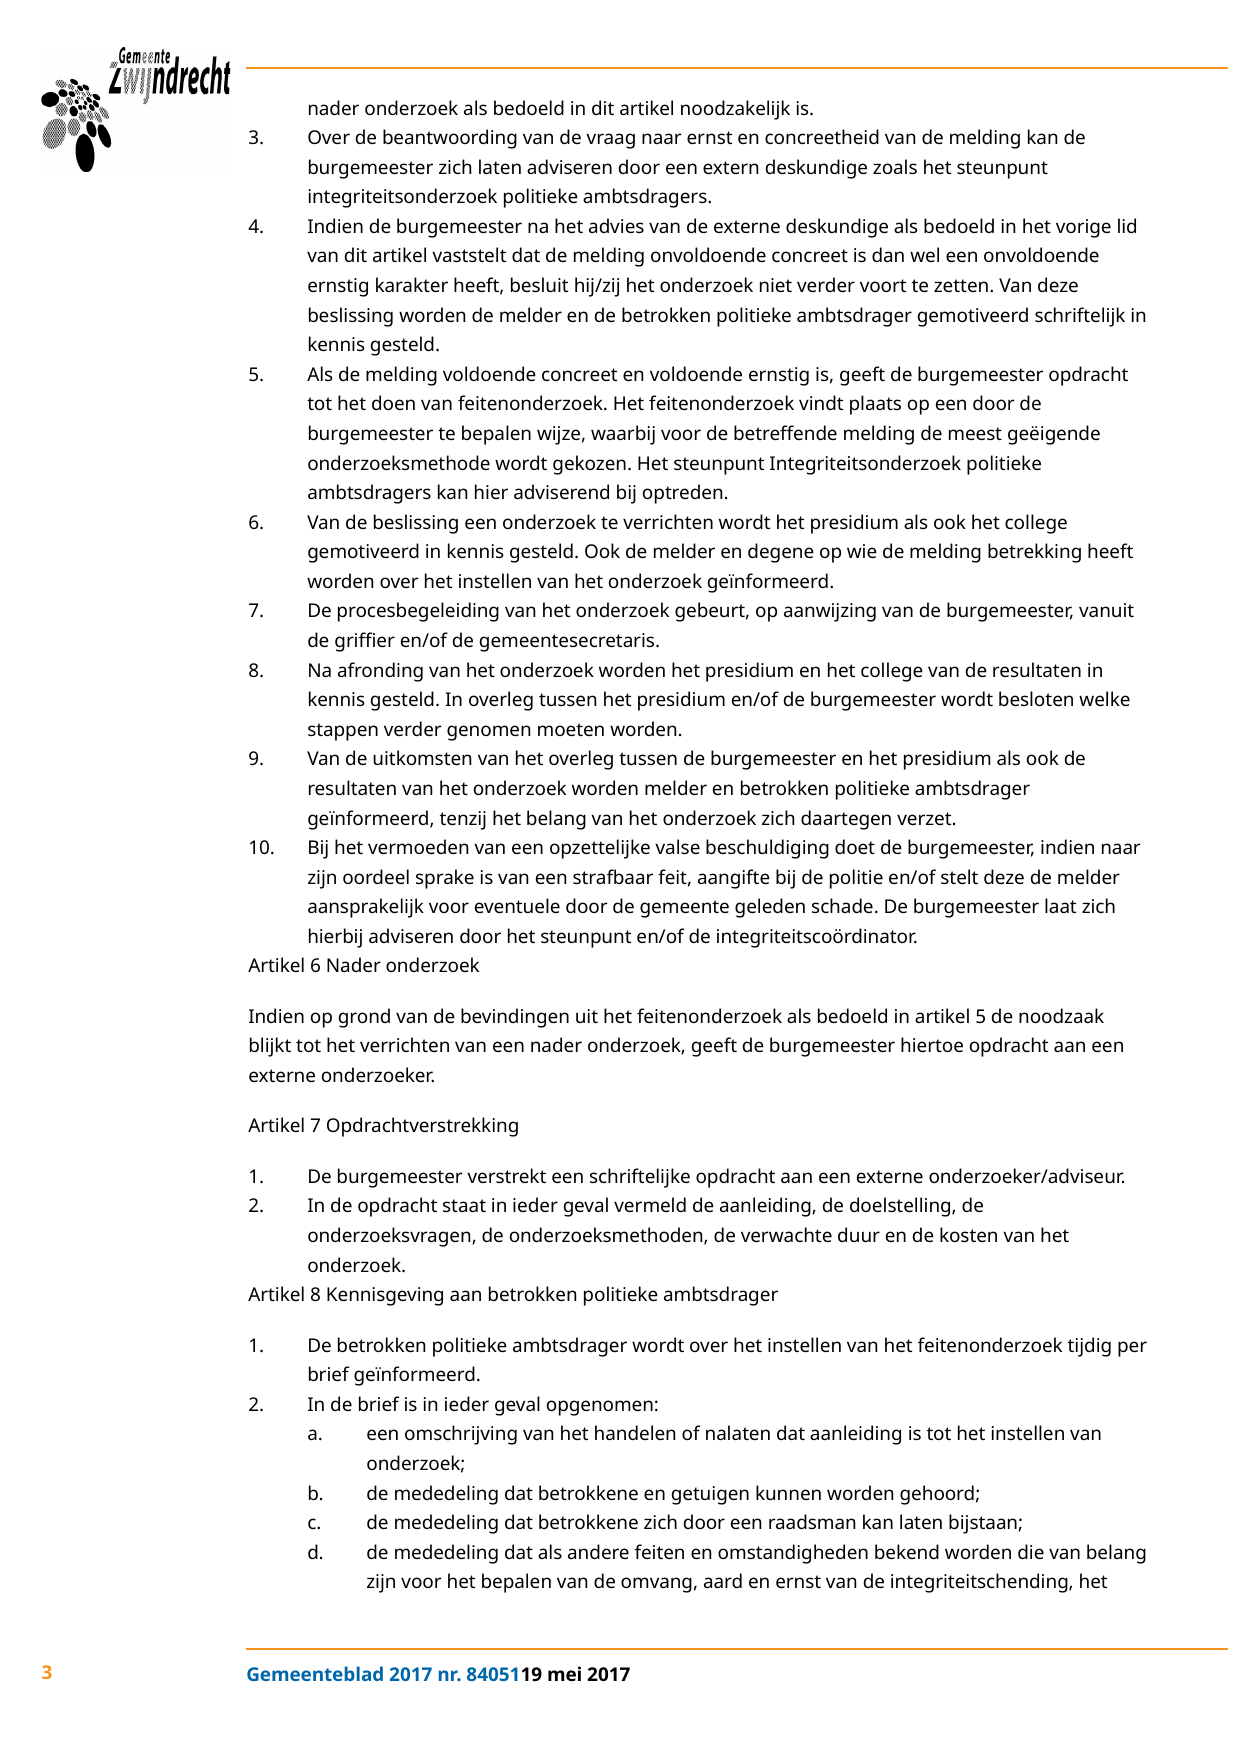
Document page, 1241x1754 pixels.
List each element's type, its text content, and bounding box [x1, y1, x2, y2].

list In de brief is in ieder geval opgenomen: [248, 1391, 1152, 1417]
text Indien op grond van de bevindingen uit het feitenonderzoek als bedoeld in artikel 5 de noodzaak blijkt tot het verrichten van een nader onderzoek, geeft de burgemeester hiertoe opdracht aan een externe onderzoeker. [248, 1003, 1152, 1088]
list nader onderzoek als bedoeld in dit artikel noodzakelijk is. [248, 95, 1152, 121]
list De procesbegeleiding van het onderzoek gebeurt, op aanwijzing van de burgemeester, vanuit de griffier en/of de gemeentesecretaris. [248, 598, 1152, 653]
list Bij het vermoeden van een opzettelijke valse beschuldiging doet de burgemeester, indien naar zijn oordeel sprake is van een strafbaar feit, aangifte bij de politie en/of stelt deze de melder aansprakelijk voor eventuele door de gemeente geleden schade. De burgemeester laat zich hierbij adviseren door het steunpunt en/of de integriteitscoördinator. [248, 834, 1152, 949]
list Als de melding voldoende concreet en voldoende ernstig is, geeft de burgemeester opdracht tot het doen van feitenonderzoek. Het feitenonderzoek vindt plaats op een door de burgemeester te bepalen wijze, waarbij voor de betreffende melding de meest geëigende onderzoeksmethode wordt gekozen. Het steunpunt Integriteitsonderzoek politieke ambtsdragers kan hier adviserend bij optreden. [248, 361, 1152, 505]
list De burgemeester verstrekt een schriftelijke opdracht aan een externe onderzoeker/adviseur. [248, 1163, 1152, 1189]
list Over de beantwoording van de vraag naar ernst en concreetheid van de melding kan de burgemeester zich laten adviseren door een extern deskundige zoals het steunpunt integriteitsonderzoek politieke ambtsdragers. [248, 124, 1152, 209]
text Artikel 6 Nader onderzoek [248, 953, 1152, 978]
list een omschrijving van het handelen of nalaten dat aanleiding is tot het instellen van onderzoek; [307, 1421, 1152, 1476]
list Van de beslissing een onderzoek te verrichten wordt het presidium als ook het college gemotiveerd in kennis gesteld. Ook de melder en degene op wie de melding betrekking heeft worden over het instellen van het onderzoek geïnformeerd. [248, 509, 1152, 594]
list Indien de burgemeester na het advies van de externe deskundige als bedoeld in het vorige lid van dit artikel vaststelt dat de melding onvoldoende concreet is dan wel een onvoldoende ernstig karakter heeft, besluit hij/zij het onderzoek niet verder voort te zetten. Van deze beslissing worden de melder en de betrokken politieke ambtsdrager gemotiveerd schriftelijk in kennis gesteld. [248, 213, 1152, 357]
picture [41, 47, 231, 172]
list de mededeling dat als andere feiten en omstandigheden bekend worden die van belang zijn voor het bepalen van de omvang, aard en ernst van de integriteitschending, het [307, 1539, 1152, 1594]
list de mededeling dat betrokkene en getuigen kunnen worden gehoord; [307, 1480, 1152, 1506]
text Artikel 7 Opdrachtverstrekking [248, 1113, 1152, 1138]
list Van de uitkomsten van het overleg tussen de burgemeester en het presidium als ook de resultaten van het onderzoek worden melder en betrokken politieke ambtsdrager geïnformeerd, tenzij het belang van het onderzoek zich daartegen verzet. [248, 746, 1152, 831]
list de mededeling dat betrokkene zich door een raadsman kan laten bijstaan; [307, 1509, 1152, 1535]
list De betrokken politieke ambtsdrager wordt over het instellen van het feitenonderzoek tijdig per brief geïnformeerd. [248, 1332, 1152, 1387]
list Na afronding van het onderzoek worden het presidium en het college van de resultaten in kennis gesteld. In overleg tussen het presidium en/of de burgemeester wordt besloten welke stappen verder genomen moeten worden. [248, 657, 1152, 742]
text Artikel 8 Kennisgeving aan betrokken politieke ambtsdrager [248, 1281, 1152, 1307]
list In de opdracht staat in ieder geval vermeld de aanleiding, de doelstelling, de onderzoeksvragen, de onderzoeksmethoden, de verwachte duur en de kosten van het onderzoek. [248, 1193, 1152, 1278]
